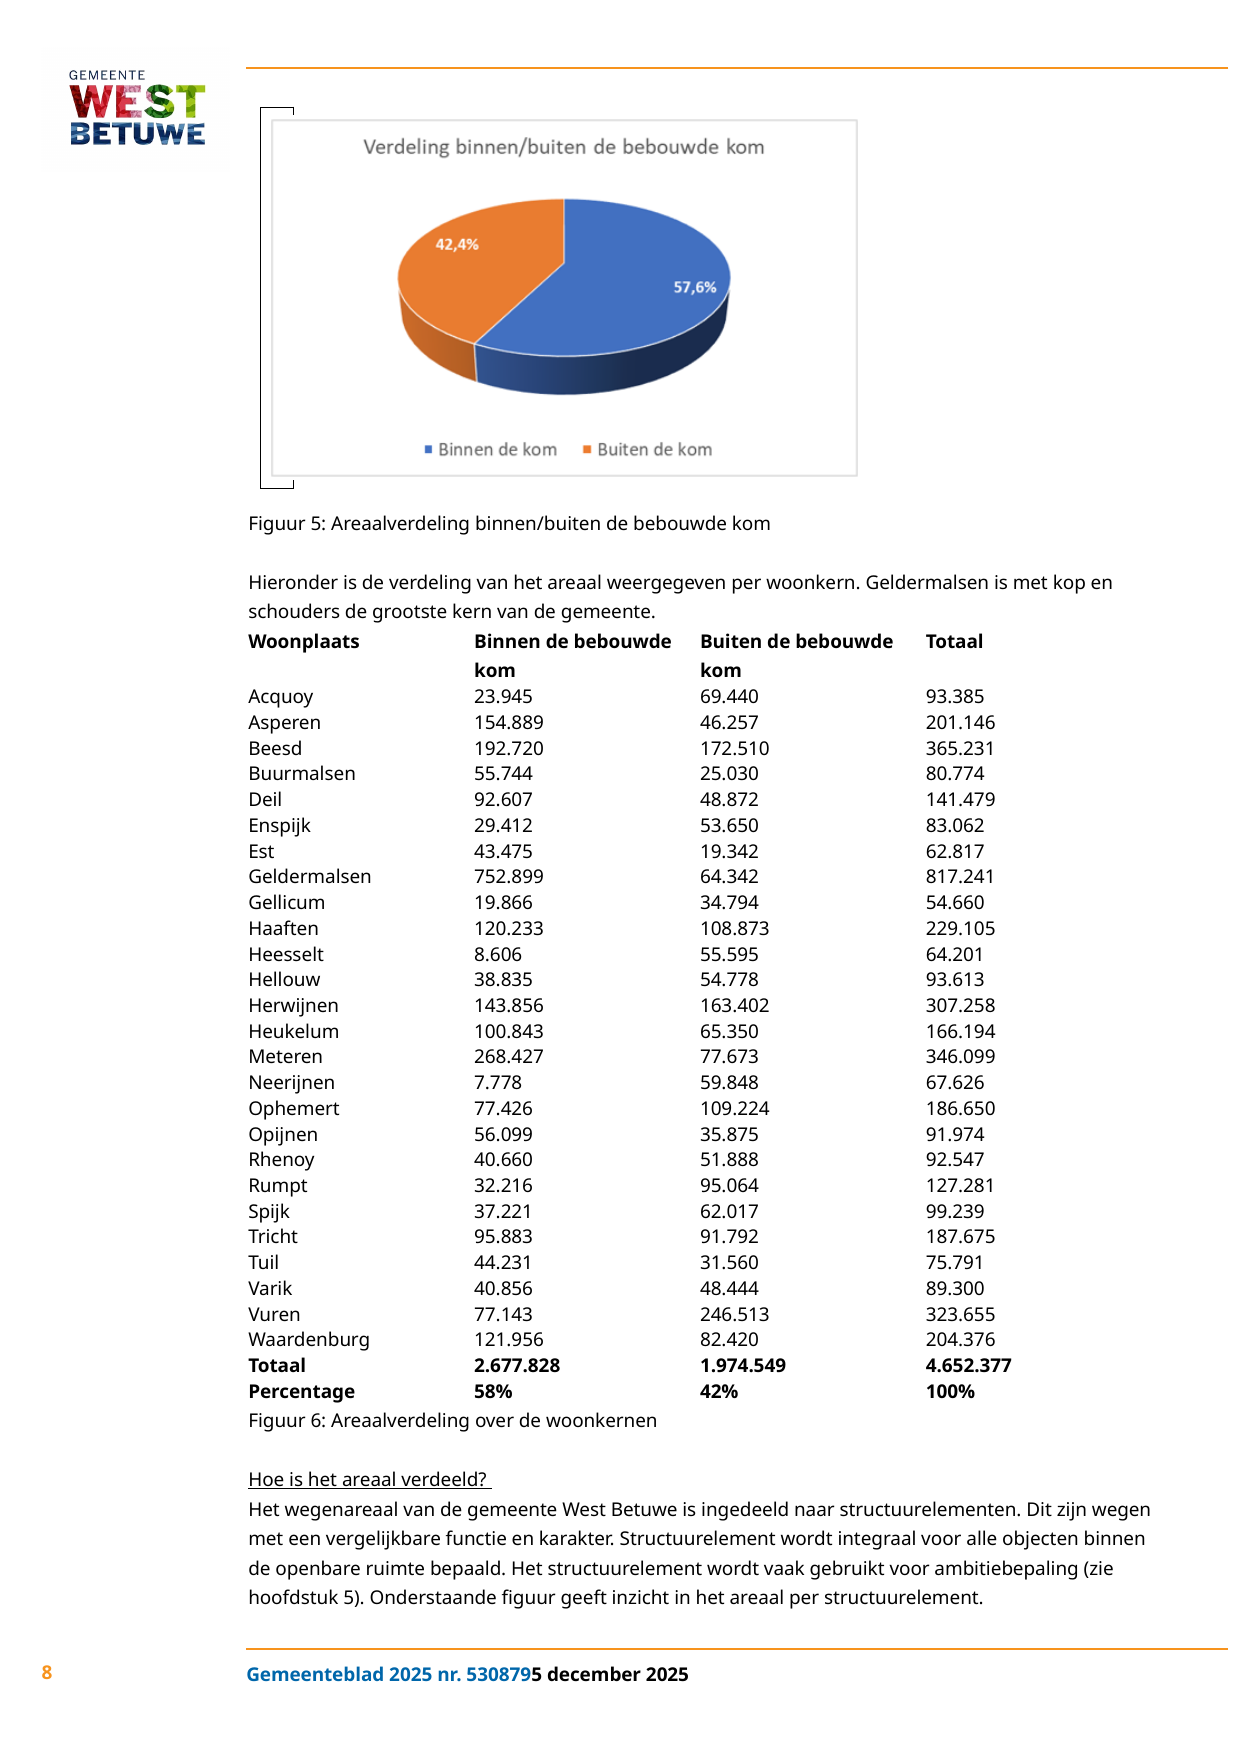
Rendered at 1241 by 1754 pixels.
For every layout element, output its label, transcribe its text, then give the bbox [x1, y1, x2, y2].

table_cell Vuren [248, 1301, 474, 1327]
table_cell Rhenoy [248, 1147, 474, 1172]
table_cell Beesd [248, 735, 474, 761]
table_cell 204.376 [926, 1327, 1152, 1352]
table_cell Opijnen [248, 1121, 474, 1147]
table_cell Percentage [248, 1378, 474, 1404]
text Hieronder is de verdeling van het areaal weergegeven per woonkern. Geldermalsen is met kop en schouders de grootste kern van de gemeente. [248, 569, 1152, 624]
table_cell 100.843 [474, 1018, 700, 1044]
table_cell 201.146 [926, 709, 1152, 735]
table_cell 35.875 [700, 1121, 926, 1147]
table_cell Deil [248, 786, 474, 812]
table_cell 93.385 [926, 684, 1152, 709]
table_cell 92.607 [474, 786, 700, 812]
table_cell 89.300 [926, 1275, 1152, 1301]
table_cell Acquoy [248, 684, 474, 709]
table_cell Enspijk [248, 812, 474, 838]
table_header Binnen de bebouwde kom [474, 628, 700, 683]
table_cell Heukelum [248, 1018, 474, 1044]
table_cell 109.224 [700, 1095, 926, 1121]
table_cell 80.774 [926, 761, 1152, 786]
table_cell Haaften [248, 915, 474, 941]
table_cell 38.835 [474, 966, 700, 992]
table_cell 31.560 [700, 1250, 926, 1275]
table_cell Heesselt [248, 941, 474, 966]
table_cell 55.744 [474, 761, 700, 786]
table_cell 246.513 [700, 1301, 926, 1327]
table_cell 95.064 [700, 1172, 926, 1198]
text Het wegenareaal van de gemeente West Betuwe is ingedeeld naar structuurelementen. Dit zijn wegen met een vergelijkbare functie en karakter. Structuurelement wordt integraal voor alle objecten binnen de openbare ruimte bepaald. Het structuurelement wordt vaak gebruikt voor ambitiebepaling (zie hoofdstuk 5). Onderstaande figuur geeft inzicht in het areaal per structuurelement. [248, 1496, 1152, 1610]
table_cell Rumpt [248, 1172, 474, 1198]
table_cell 44.231 [474, 1250, 700, 1275]
table_cell 51.888 [700, 1147, 926, 1172]
table_cell 23.945 [474, 684, 700, 709]
table_cell 143.856 [474, 992, 700, 1018]
table_cell 77.673 [700, 1044, 926, 1069]
table_cell 346.099 [926, 1044, 1152, 1069]
table_cell 59.848 [700, 1069, 926, 1095]
table_cell 25.030 [700, 761, 926, 786]
table_cell 37.221 [474, 1198, 700, 1224]
table_cell 40.660 [474, 1147, 700, 1172]
picture [41, 47, 231, 172]
table_cell 54.778 [700, 966, 926, 992]
table_cell 75.791 [926, 1250, 1152, 1275]
table_cell 93.613 [926, 966, 1152, 992]
table_cell 4.652.377 [926, 1353, 1152, 1378]
table_cell 53.650 [700, 812, 926, 838]
table_cell 120.233 [474, 915, 700, 941]
table_cell 32.216 [474, 1172, 700, 1198]
table_cell 48.444 [700, 1275, 926, 1301]
table_header Woonplaats [248, 628, 474, 683]
table_cell 365.231 [926, 735, 1152, 761]
picture [268, 115, 860, 480]
table_cell 121.956 [474, 1327, 700, 1352]
table_cell 40.856 [474, 1275, 700, 1301]
table_cell 58% [474, 1378, 700, 1404]
table_cell 82.420 [700, 1327, 926, 1352]
table_cell 77.426 [474, 1095, 700, 1121]
table_cell 752.899 [474, 864, 700, 889]
table_cell 46.257 [700, 709, 926, 735]
table_cell 141.479 [926, 786, 1152, 812]
table_cell Totaal [248, 1353, 474, 1378]
table_cell 65.350 [700, 1018, 926, 1044]
table_cell 8.606 [474, 941, 700, 966]
table_cell 323.655 [926, 1301, 1152, 1327]
table_cell 187.675 [926, 1224, 1152, 1249]
table_cell 55.595 [700, 941, 926, 966]
table_cell 817.241 [926, 864, 1152, 889]
table_cell 64.201 [926, 941, 1152, 966]
table_cell 29.412 [474, 812, 700, 838]
table_cell 2.677.828 [474, 1353, 700, 1378]
table_cell 48.872 [700, 786, 926, 812]
table_cell 91.974 [926, 1121, 1152, 1147]
table_cell 186.650 [926, 1095, 1152, 1121]
table_cell 268.427 [474, 1044, 700, 1069]
table_cell 99.239 [926, 1198, 1152, 1224]
table_cell Geldermalsen [248, 864, 474, 889]
table_cell Tuil [248, 1250, 474, 1275]
table_cell Neerijnen [248, 1069, 474, 1095]
text Hoe is het areaal verdeeld? [248, 1466, 1152, 1492]
table_header Buiten de bebouwde kom [700, 628, 926, 683]
table_cell 1.974.549 [700, 1353, 926, 1378]
table_cell Herwijnen [248, 992, 474, 1018]
table_cell 83.062 [926, 812, 1152, 838]
table_cell 92.547 [926, 1147, 1152, 1172]
table_cell 192.720 [474, 735, 700, 761]
table_cell Waardenburg [248, 1327, 474, 1352]
table_cell 172.510 [700, 735, 926, 761]
table_cell 54.660 [926, 889, 1152, 915]
table_cell 56.099 [474, 1121, 700, 1147]
table_cell 307.258 [926, 992, 1152, 1018]
table_cell 127.281 [926, 1172, 1152, 1198]
table_cell Asperen [248, 709, 474, 735]
table_cell 64.342 [700, 864, 926, 889]
table_cell 108.873 [700, 915, 926, 941]
table_cell 19.342 [700, 838, 926, 863]
table_cell 77.143 [474, 1301, 700, 1327]
table_cell 7.778 [474, 1069, 700, 1095]
table_cell 43.475 [474, 838, 700, 863]
table_cell Varik [248, 1275, 474, 1301]
text Figuur 6: Areaalverdeling over de woonkernen [248, 1407, 1152, 1433]
table_cell 42% [700, 1378, 926, 1404]
text Figuur 5: Areaalverdeling binnen/buiten de bebouwde kom [248, 510, 1152, 535]
table_cell Ophemert [248, 1095, 474, 1121]
table_cell Buurmalsen [248, 761, 474, 786]
table_cell 166.194 [926, 1018, 1152, 1044]
table_cell Tricht [248, 1224, 474, 1249]
table_cell 69.440 [700, 684, 926, 709]
table_cell Est [248, 838, 474, 863]
table_cell 62.817 [926, 838, 1152, 863]
table_cell 34.794 [700, 889, 926, 915]
table_cell 19.866 [474, 889, 700, 915]
table_cell 100% [926, 1378, 1152, 1404]
table_cell Gellicum [248, 889, 474, 915]
table_cell 67.626 [926, 1069, 1152, 1095]
table_cell 229.105 [926, 915, 1152, 941]
table_cell Hellouw [248, 966, 474, 992]
table_cell 95.883 [474, 1224, 700, 1249]
table_cell 163.402 [700, 992, 926, 1018]
table_header Totaal [926, 628, 1152, 683]
table_cell 91.792 [700, 1224, 926, 1249]
table_cell Spijk [248, 1198, 474, 1224]
table_cell 62.017 [700, 1198, 926, 1224]
table_cell Meteren [248, 1044, 474, 1069]
table_cell 154.889 [474, 709, 700, 735]
